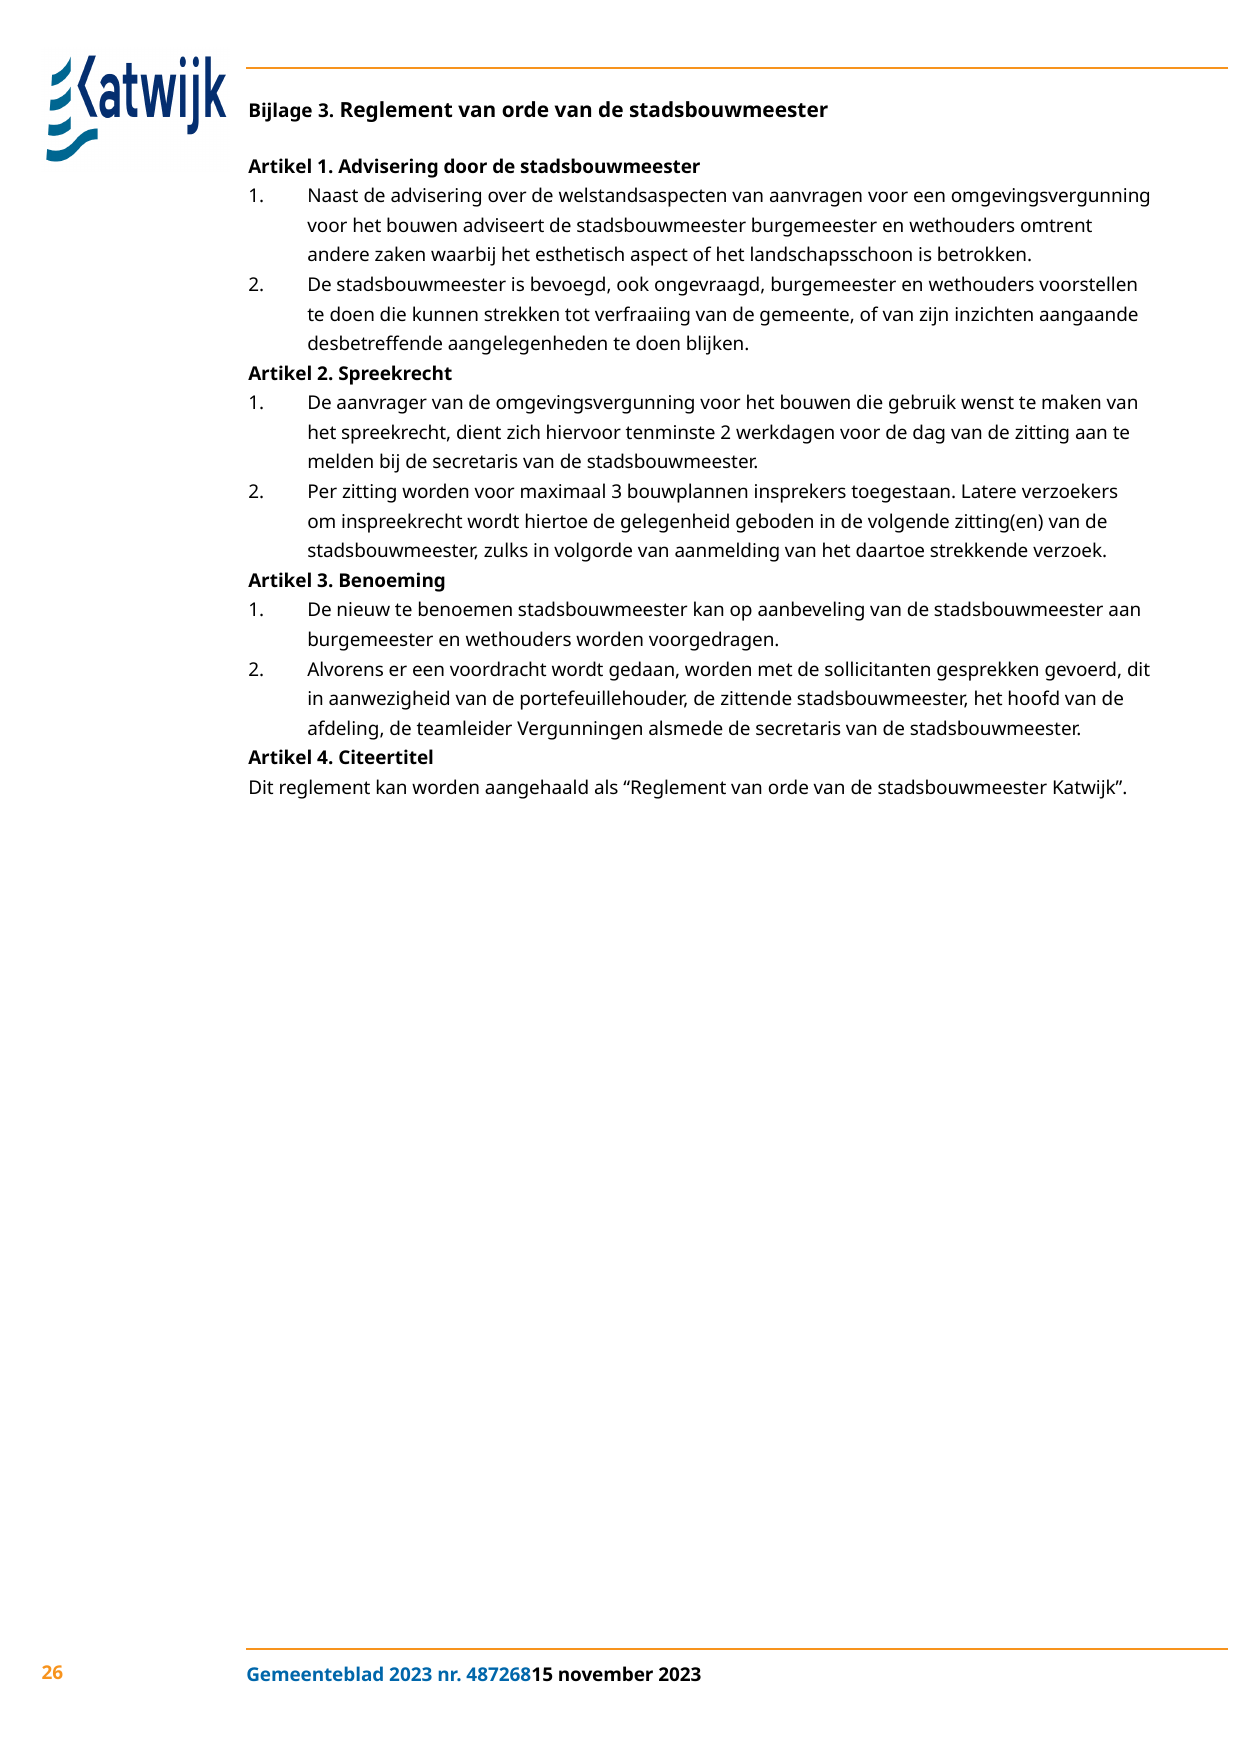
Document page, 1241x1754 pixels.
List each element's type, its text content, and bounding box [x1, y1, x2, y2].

list Per zitting worden voor maximaal 3 bouwplannen insprekers toegestaan. Latere verzoekers om inspreekrecht wordt hiertoe de gelegenheid geboden in de volgende zitting(en) van de stadsbouwmeester, zulks in volgorde van aanmelding van het daartoe strekkende verzoek. [248, 478, 1152, 563]
list Naast de advisering over de welstandsaspecten van aanvragen voor een omgevingsvergunning voor het bouwen adviseert de stadsbouwmeester burgemeester en wethouders omtrent andere zaken waarbij het esthetisch aspect of het landschapsschoon is betrokken. [248, 182, 1152, 267]
picture [41, 47, 231, 172]
text Bijlage 3. Reglement van orde van de stadsbouwmeester [248, 95, 1152, 123]
text Artikel 1. Advisering door de stadsbouwmeester [248, 153, 1152, 179]
text Artikel 4. Citeertitel [248, 744, 1152, 770]
text Artikel 2. Spreekrecht [248, 360, 1152, 386]
text Dit reglement kan worden aangehaald als “Reglement van orde van de stadsbouwmeester Katwijk”. [248, 774, 1152, 800]
list Alvorens er een voordracht wordt gedaan, worden met de sollicitanten gesprekken gevoerd, dit in aanwezigheid van de portefeuillehouder, de zittende stadsbouwmeester, het hoofd van de afdeling, de teamleider Vergunningen alsmede de secretaris van de stadsbouwmeester. [248, 656, 1152, 741]
text Artikel 3. Benoeming [248, 567, 1152, 593]
list De stadsbouwmeester is bevoegd, ook ongevraagd, burgemeester en wethouders voorstellen te doen die kunnen strekken tot verfraaiing van de gemeente, of van zijn inzichten aangaande desbetreffende aangelegenheden te doen blijken. [248, 271, 1152, 356]
list De nieuw te benoemen stadsbouwmeester kan op aanbeveling van de stadsbouwmeester aan burgemeester en wethouders worden voorgedragen. [248, 597, 1152, 652]
list De aanvrager van de omgevingsvergunning voor het bouwen die gebruik wenst te maken van het spreekrecht, dient zich hiervoor tenminste 2 werkdagen voor de dag van de zitting aan te melden bij de secretaris van de stadsbouwmeester. [248, 389, 1152, 474]
